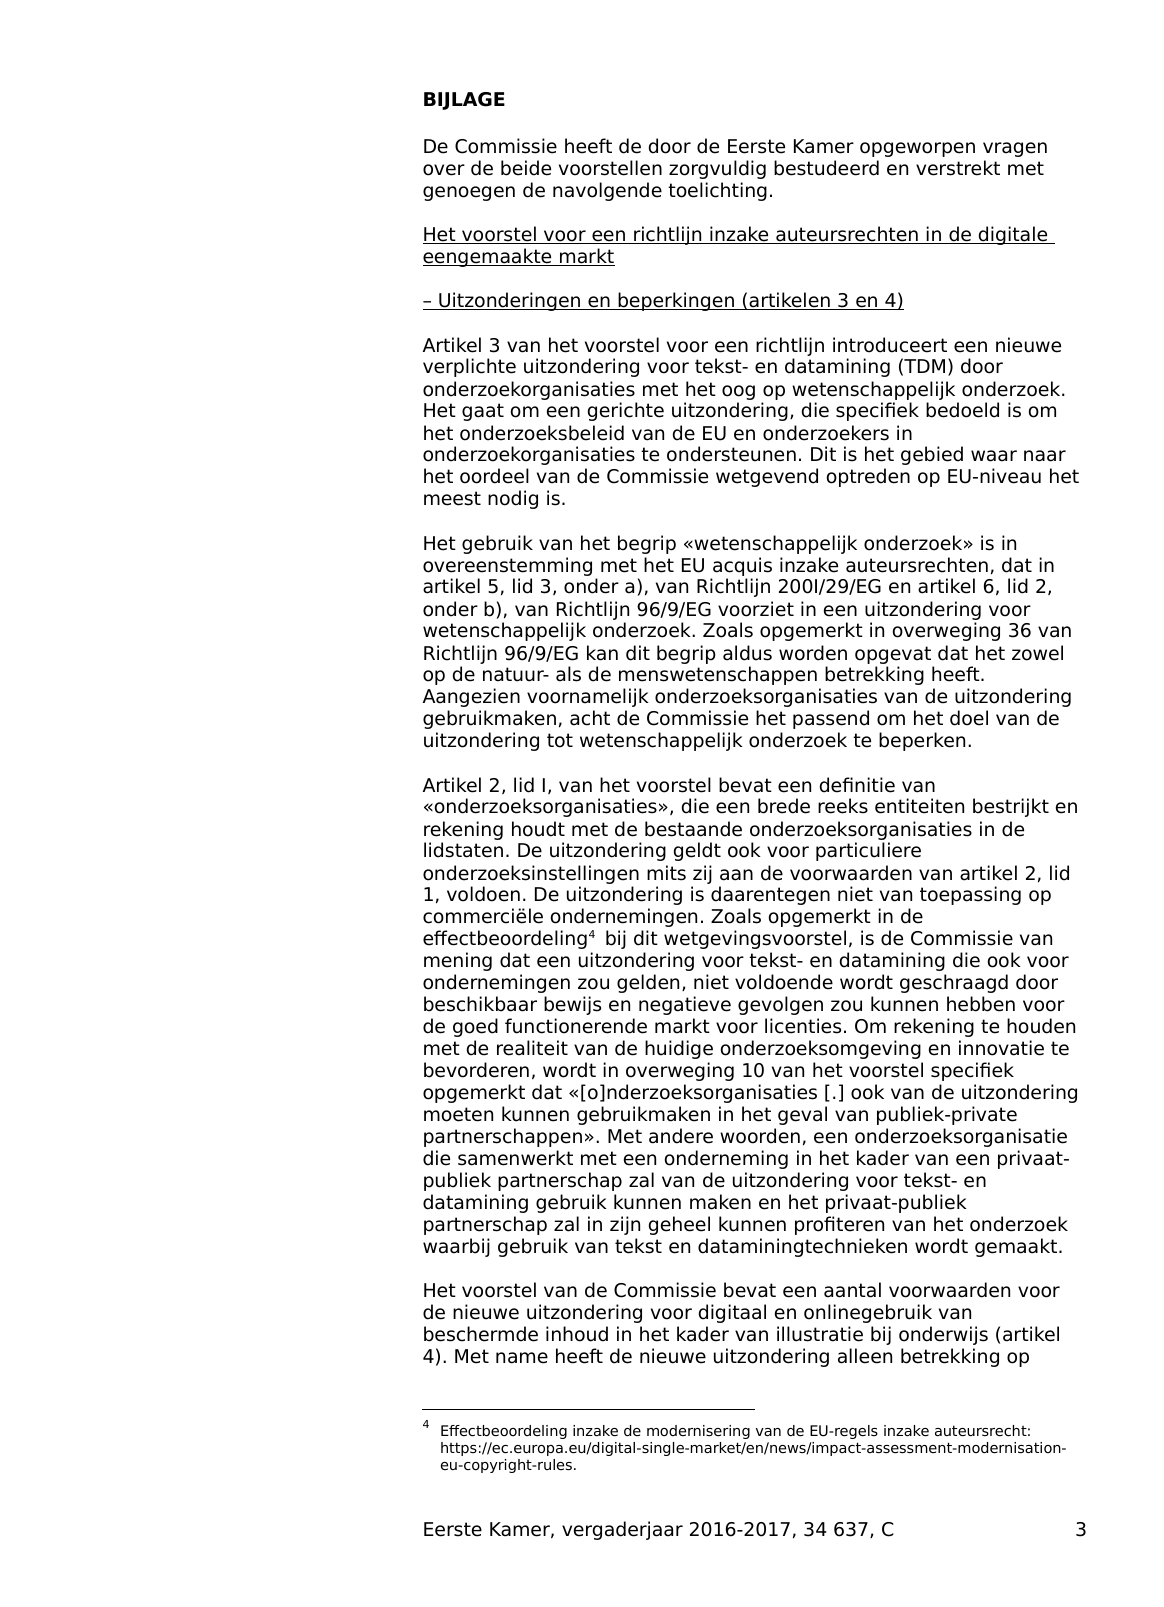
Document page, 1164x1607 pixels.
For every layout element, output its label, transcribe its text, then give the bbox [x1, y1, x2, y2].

text Het voorstel van de Commissie bevat een aantal voorwaarden voor de nieuwe uitzondering voor digitaal en onlinegebruik van beschermde inhoud in het kader van illustratie bij onderwijs (artikel 4). Met name heeft de nieuwe uitzondering alleen betrekking op [422, 1280, 1087, 1368]
text Artikel 3 van het voorstel voor een richtlijn introduceert een nieuwe verplichte uitzondering voor tekst- en datamining (TDM) door onderzoekorganisaties met het oog op wetenschappelijk onderzoek. Het gaat om een gerichte uitzondering, die specifiek bedoeld is om het onderzoeksbeleid van de EU en onderzoekers in onderzoekorganisaties te ondersteunen. Dit is het gebied waar naar het oordeel van de Commissie wetgevend optreden op EU-niveau het meest nodig is. [422, 334, 1087, 510]
subtitle – Uitzonderingen en beperkingen (artikelen 3 en 4) [422, 290, 1087, 312]
text De Commissie heeft de door de Eerste Kamer opgeworpen vragen over de beide voorstellen zorgvuldig bestudeerd en verstrekt met genoegen de navolgende toelichting. [422, 136, 1087, 202]
text Artikel 2, lid I, van het voorstel bevat een definitie van «onderzoeksorganisaties», die een brede reeks entiteiten bestrijkt en rekening houdt met de bestaande onderzoeksorganisaties in de lidstaten. De uitzondering geldt ook voor particuliere onderzoeksinstellingen mits zij aan de voorwaarden van artikel 2, lid 1, voldoen. De uitzondering is daarentegen niet van toepassing op commerciële ondernemingen. Zoals opgemerkt in de effectbeoordeling bij dit wetgevingsvoorstel, is de Commissie van mening dat een uitzondering voor tekst- en datamining die ook voor ondernemingen zou gelden, niet voldoende wordt geschraagd door beschikbaar bewijs en negatieve gevolgen zou kunnen hebben voor de goed functionerende markt voor licenties. Om rekening te houden met de realiteit van de huidige onderzoeksomgeving en innovatie te bevorderen, wordt in overweging 10 van het voorstel specifiek opgemerkt dat «[o]nderzoeksorganisaties [.] ook van de uitzondering moeten kunnen gebruikmaken in het geval van publiek-private partnerschappen». Met andere woorden, een onderzoeksorganisatie die samenwerkt met een onderneming in het kader van een privaat-publiek partnerschap zal van de uitzondering voor tekst- en datamining gebruik kunnen maken en het privaat-publiek partnerschap zal in zijn geheel kunnen profiteren van het onderzoek waarbij gebruik van tekst­ en dataminingtechnieken wordt gemaakt. [422, 774, 1087, 1258]
subtitle Het voorstel voor een richtlijn inzake auteursrechten in de digitale eengemaakte markt [422, 224, 1087, 268]
text Effectbeoordeling inzake de modernisering van de EU-regels inzake auteursrecht: https://ec.europa.eu/digital-single-market/en/news/impact-assessment-modernisation-eu-copyright-rules. [422, 1418, 1087, 1474]
subtitle BIJLAGE [77, 89, 1087, 111]
text Het gebruik van het begrip «wetenschappelijk onderzoek» is in overeenstemming met het EU­ acquis inzake auteursrechten, dat in artikel 5, lid 3, onder a), van Richtlijn 200I/29/EG en artikel 6, lid 2, onder b), van Richtlijn 96/9/EG voorziet in een uitzondering voor wetenschappelijk onderzoek. Zoals opgemerkt in overweging 36 van Richtlijn 96/9/EG kan dit begrip aldus worden opgevat dat het zowel op de natuur- als de menswetenschappen betrekking heeft. Aangezien voornamelijk onderzoeksorganisaties van de uitzondering gebruikmaken, acht de Commissie het passend om het doel van de uitzondering tot wetenschappelijk onderzoek te beperken. [422, 532, 1087, 752]
